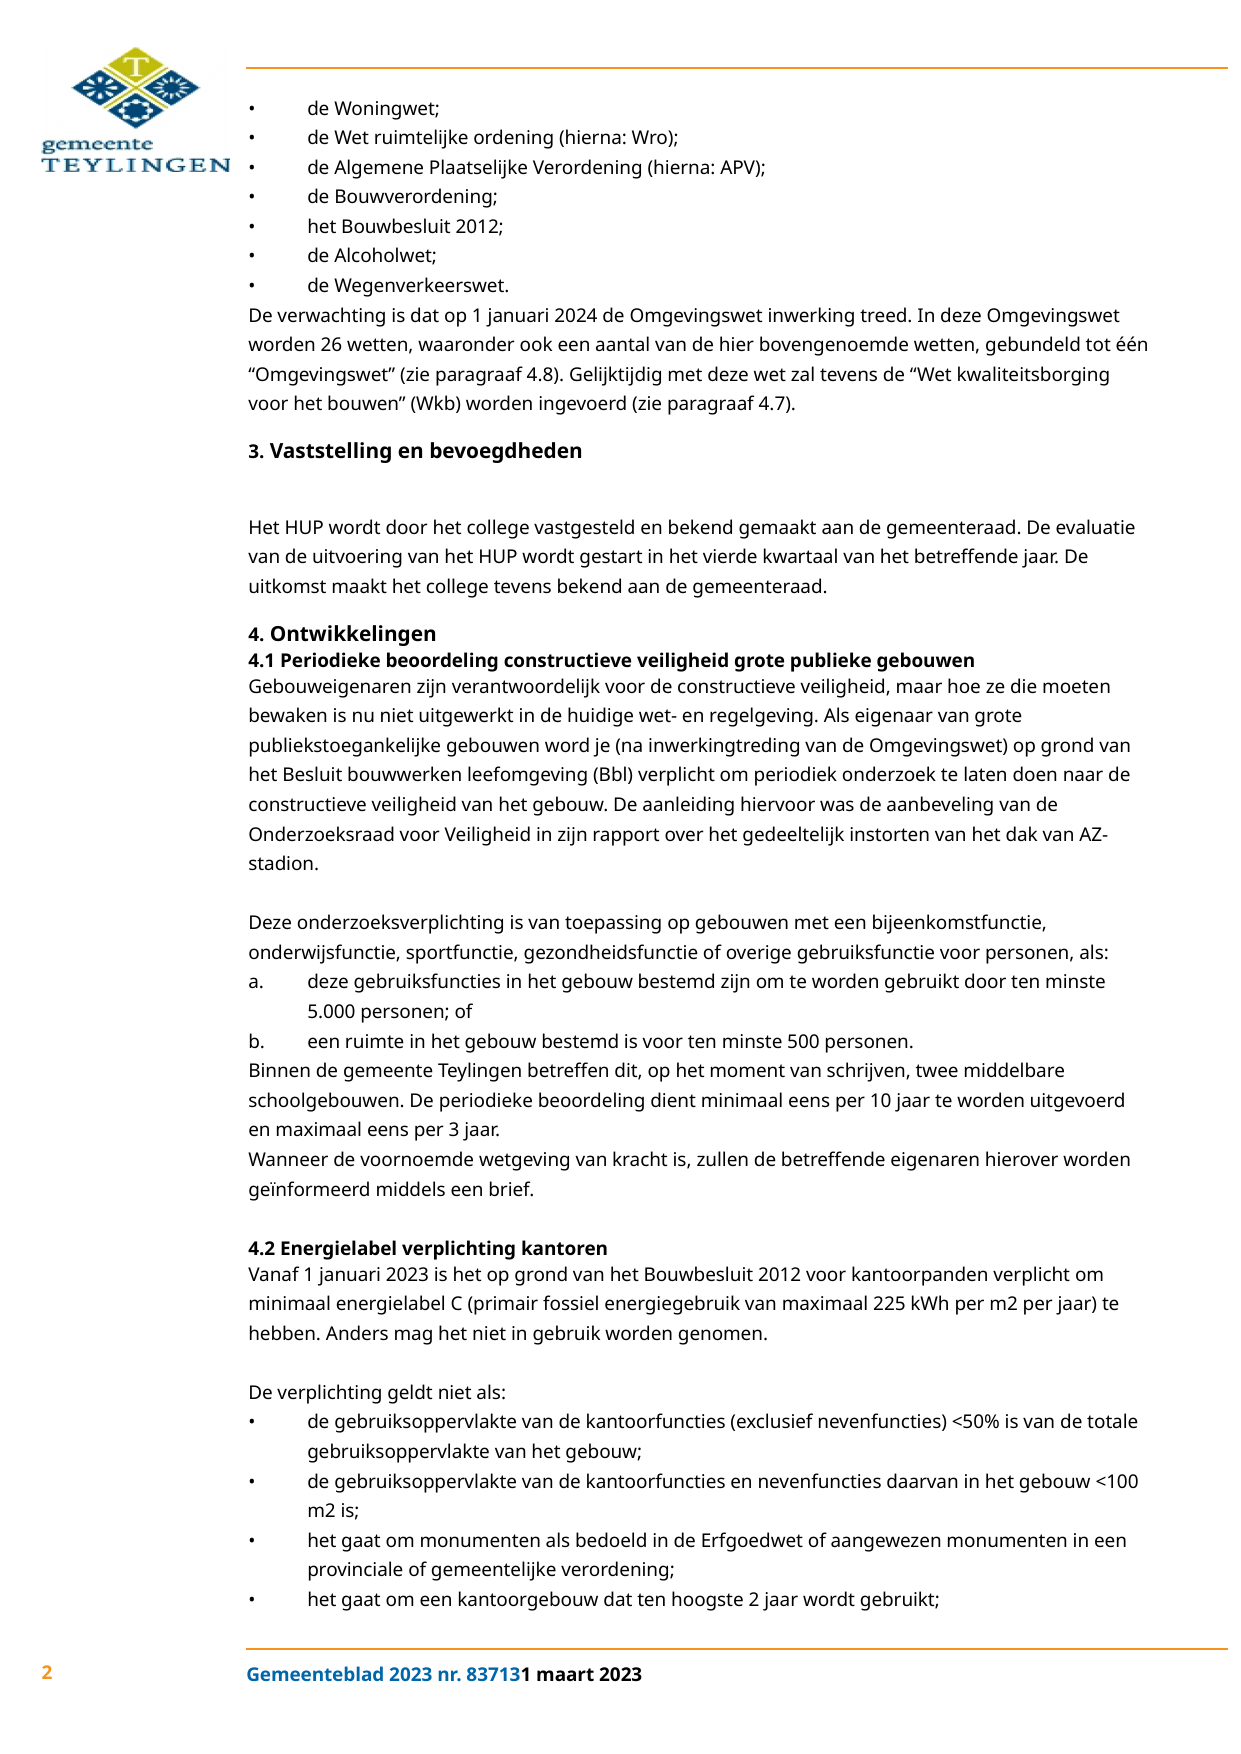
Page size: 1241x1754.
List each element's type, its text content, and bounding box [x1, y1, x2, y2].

list het Bouwbesluit 2012; [248, 213, 1152, 239]
text 4.1 Periodieke beoordeling constructieve veiligheid grote publieke gebouwen [248, 647, 1152, 673]
list de gebruiksoppervlakte van de kantoorfuncties en nevenfuncties daarvan in het gebouw <100 m2 is; [248, 1468, 1152, 1523]
list het gaat om monumenten als bedoeld in de Erfgoedwet of aangewezen monumenten in een provinciale of gemeentelijke verordening; [248, 1527, 1152, 1582]
text Wanneer de voornoemde wetgeving van kracht is, zullen de betreffende eigenaren hierover worden geïnformeerd middels een brief. [248, 1146, 1152, 1202]
list deze gebruiksfuncties in het gebouw bestemd zijn om te worden gebruikt door ten minste 5.000 personen; of [248, 969, 1152, 1024]
list het gaat om een kantoorgebouw dat ten hoogste 2 jaar wordt gebruikt; [248, 1586, 1152, 1612]
text Het HUP wordt door het college vastgesteld en bekend gemaakt aan de gemeenteraad. De evaluatie van de uitvoering van het HUP wordt gestart in het vierde kwartaal van het betreffende jaar. De uitkomst maakt het college tevens bekend aan de gemeenteraad. [248, 514, 1152, 599]
list de Woningwet; [248, 95, 1152, 121]
list de gebruiksoppervlakte van de kantoorfuncties (exclusief nevenfuncties) <50% is van de totale gebruiksoppervlakte van het gebouw; [248, 1409, 1152, 1464]
list de Wet ruimtelijke ordening (hierna: Wro); [248, 124, 1152, 150]
list de Alcoholwet; [248, 243, 1152, 268]
text 4. Ontwikkelingen [248, 619, 1152, 647]
text Vanaf 1 januari 2023 is het op grond van het Bouwbesluit 2012 voor kantoorpanden verplicht om minimaal energielabel C (primair fossiel energiegebruik van maximaal 225 kWh per m2 per jaar) te hebben. Anders mag het niet in gebruik worden genomen. [248, 1261, 1152, 1346]
text De verwachting is dat op 1 januari 2024 de Omgevingswet inwerking treed. In deze Omgevingswet worden 26 wetten, waaronder ook een aantal van de hier bovengenoemde wetten, gebundeld tot één “Omgevingswet” (zie paragraaf 4.8). Gelijktijdig met deze wet zal tevens de “Wet kwaliteitsborging voor het bouwen” (Wkb) worden ingevoerd (zie paragraaf 4.7). [248, 302, 1152, 416]
text Binnen de gemeente Teylingen betreffen dit, op het moment van schrijven, twee middelbare schoolgebouwen. De periodieke beoordeling dient minimaal eens per 10 jaar te worden uitgevoerd en maximaal eens per 3 jaar. [248, 1057, 1152, 1142]
list de Algemene Plaatselijke Verordening (hierna: APV); [248, 154, 1152, 180]
picture [41, 47, 231, 172]
text Deze onderzoeksverplichting is van toepassing op gebouwen met een bijeenkomstfunctie, onderwijsfunctie, sportfunctie, gezondheidsfunctie of overige gebruiksfunctie voor personen, als: [248, 909, 1152, 965]
text De verplichting geldt niet als: [248, 1379, 1152, 1405]
text Gebouweigenaren zijn verantwoordelijk voor de constructieve veiligheid, maar hoe ze die moeten bewaken is nu niet uitgewerkt in de huidige wet- en regelgeving. Als eigenaar van grote publiekstoegankelijke gebouwen word je (na inwerkingtreding van de Omgevingswet) op grond van het Besluit bouwwerken leefomgeving (Bbl) verplicht om periodiek onderzoek te laten doen naar de constructieve veiligheid van het gebouw. De aanleiding hiervoor was de aanbeveling van de Onderzoeksraad voor Veiligheid in zijn rapport over het gedeeltelijk instorten van het dak van AZ-stadion. [248, 673, 1152, 876]
list de Bouwverordening; [248, 183, 1152, 209]
text 3. Vaststelling en bevoegdheden [248, 436, 1152, 465]
list de Wegenverkeerswet. [248, 272, 1152, 298]
text 4.2 Energielabel verplichting kantoren [248, 1235, 1152, 1261]
list een ruimte in het gebouw bestemd is voor ten minste 500 personen. [248, 1028, 1152, 1054]
